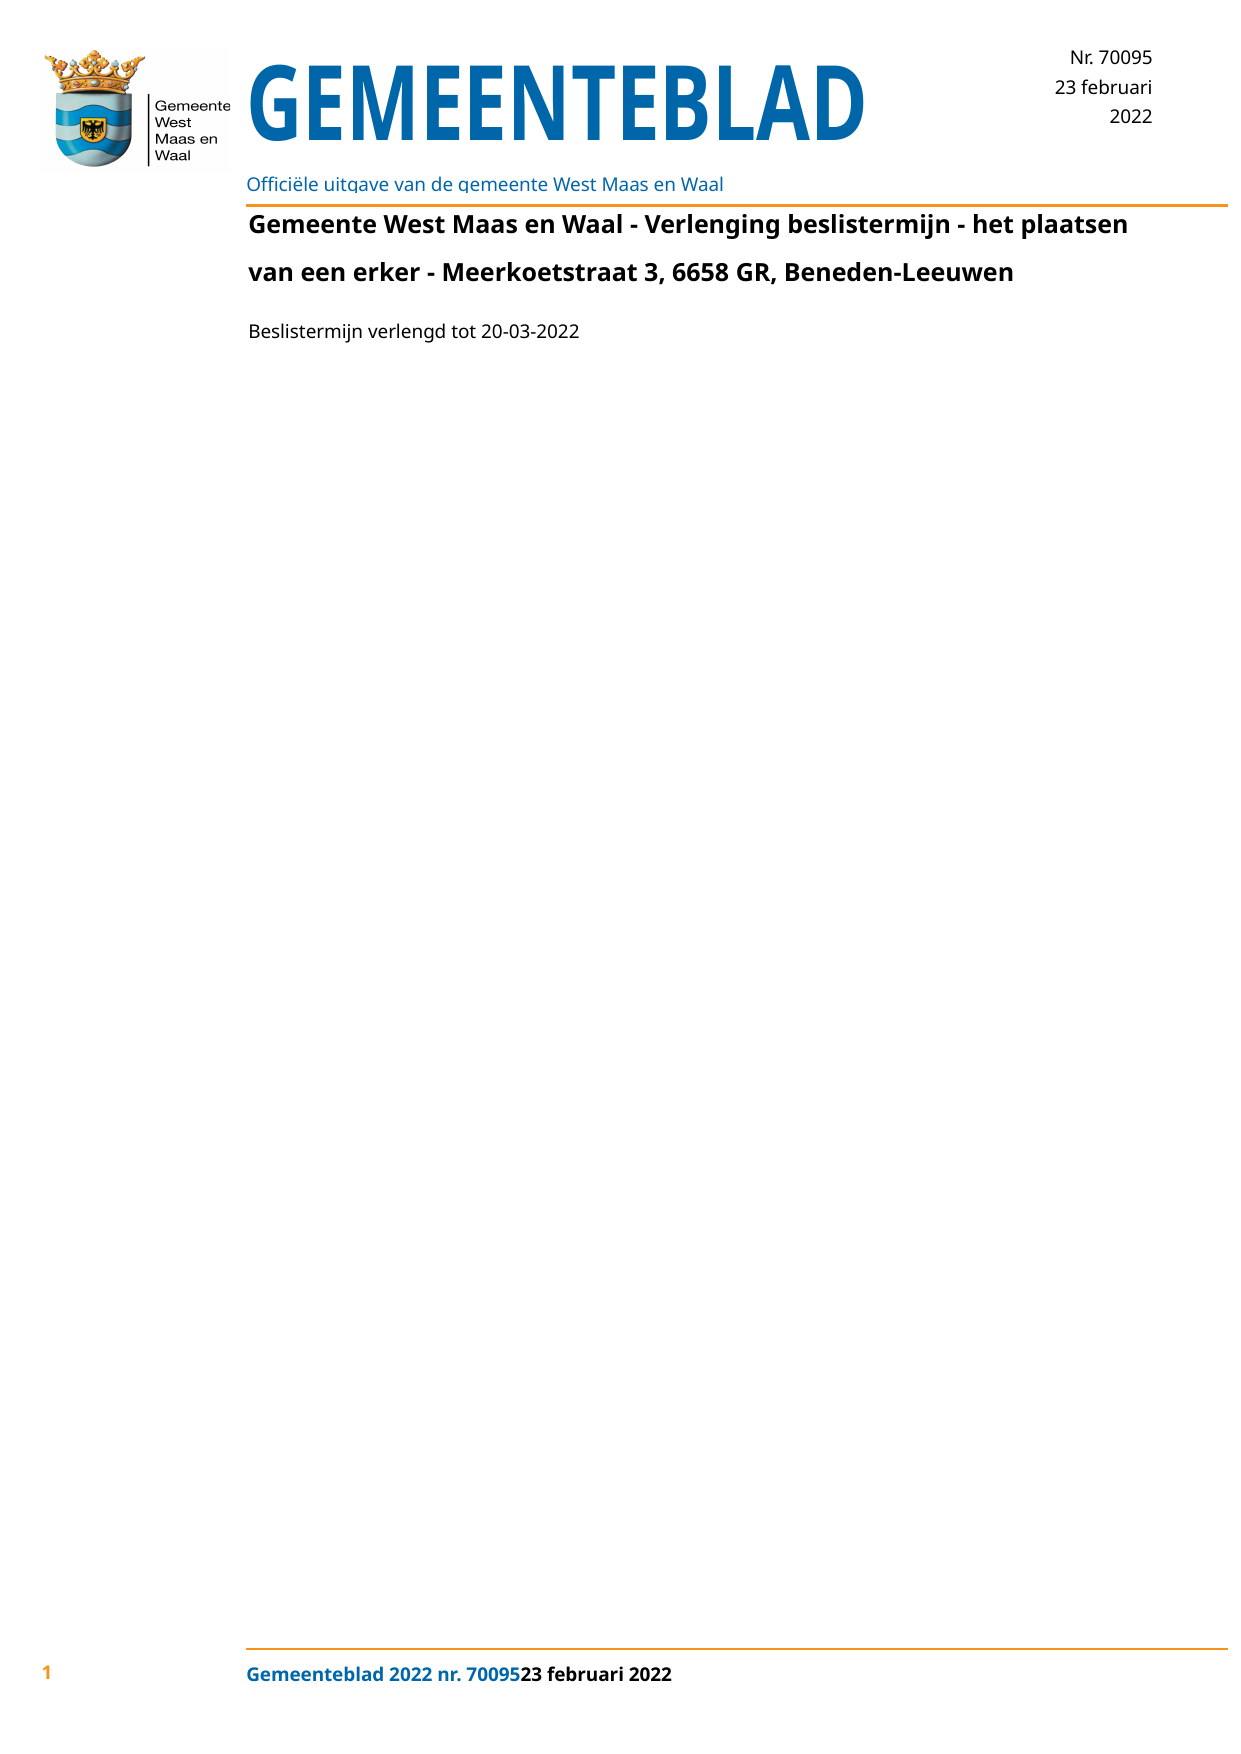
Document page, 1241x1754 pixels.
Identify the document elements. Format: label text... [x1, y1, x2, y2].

text Beslistermijn verlengd tot 20-03-2022 [248, 318, 1152, 344]
text Gemeente West Maas en Waal - Verlenging beslistermijn - het plaatsen van een erker - Meerkoetstraat 3, 6658 GR, Beneden-Leeuwen [248, 207, 1152, 288]
picture [41, 47, 231, 172]
